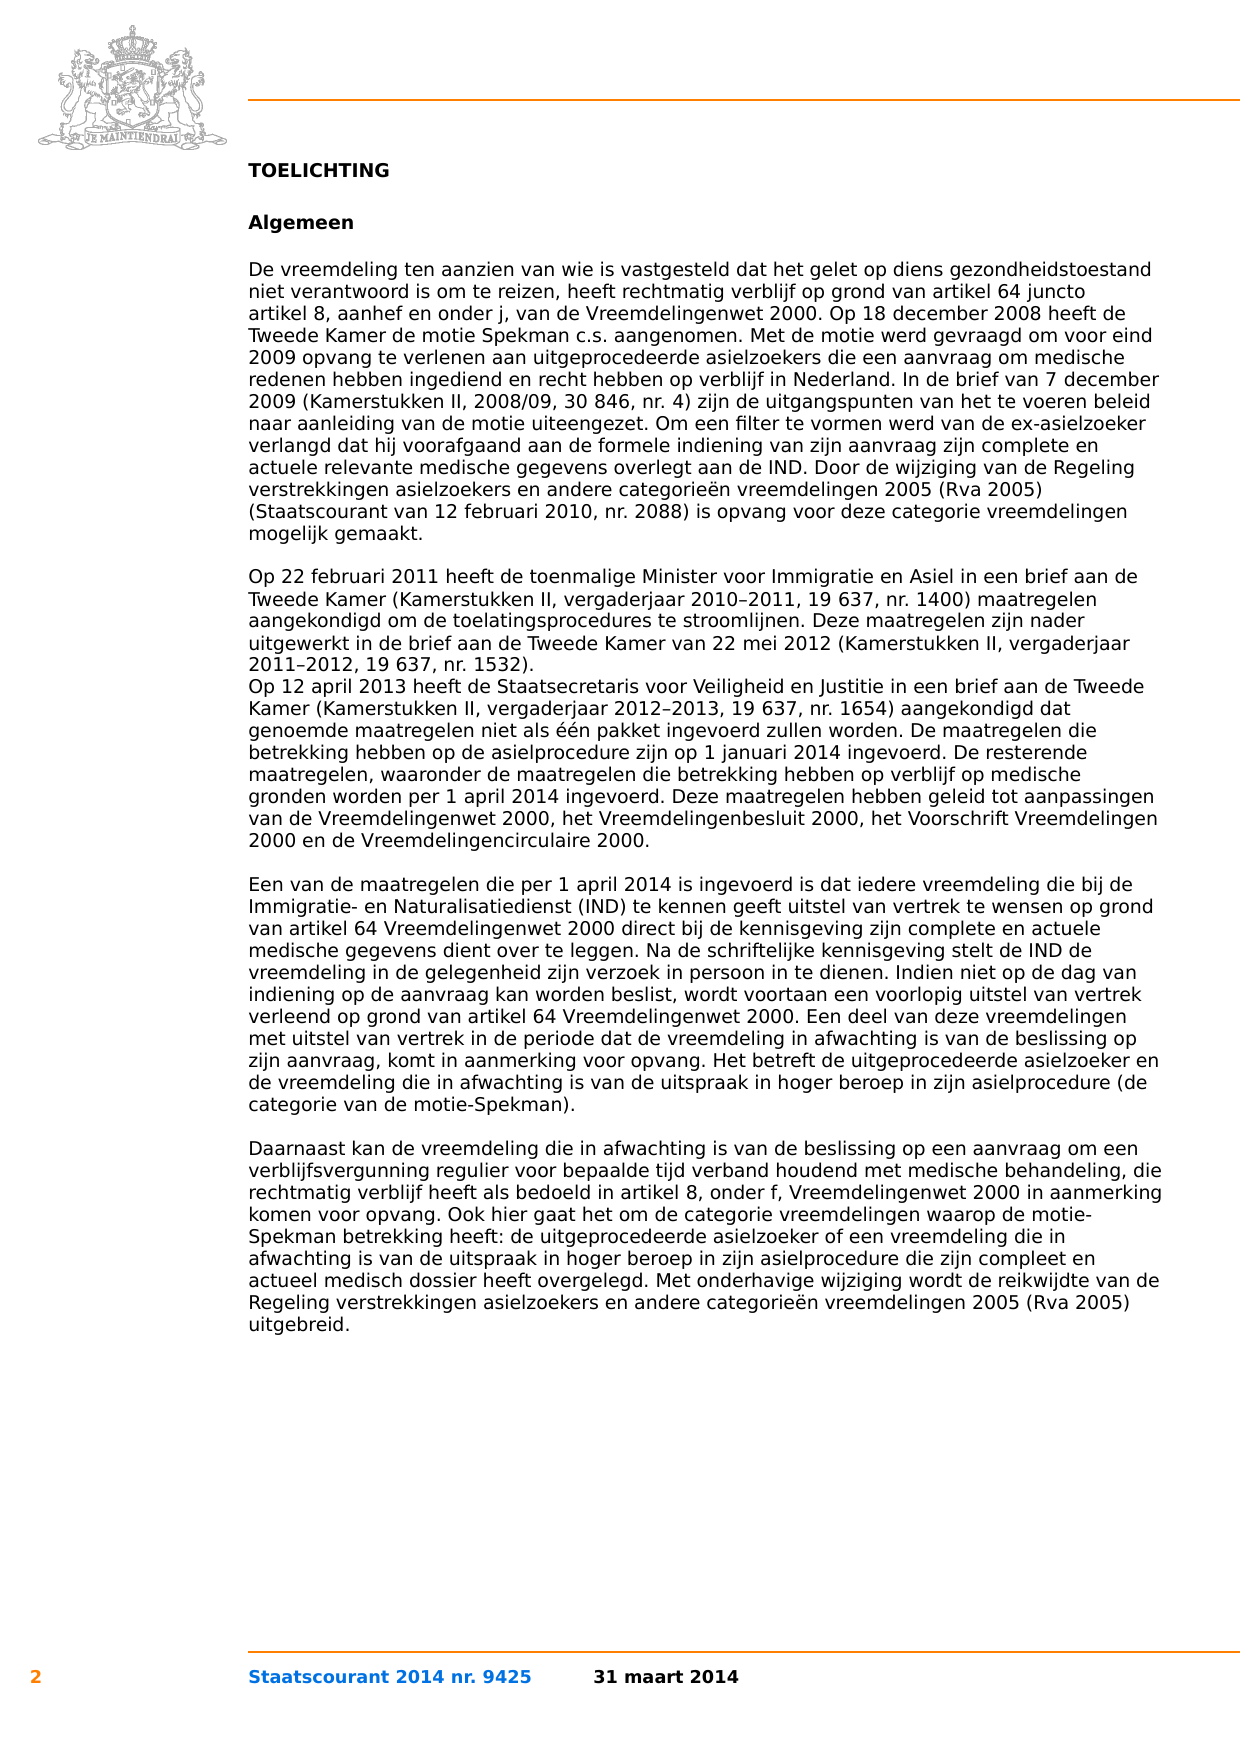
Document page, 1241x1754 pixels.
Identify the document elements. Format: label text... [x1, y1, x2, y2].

text Op 12 april 2013 heeft de Staatsecretaris voor Veiligheid en Justitie in een brief aan de Tweede Kamer (Kamerstukken II, vergaderjaar 2012–2013, 19 637, nr. 1654) aangekondigd dat genoemde maatregelen niet als één pakket ingevoerd zullen worden. De maatregelen die betrekking hebben op de asielprocedure zijn op 1 januari 2014 ingevoerd. De resterende maatregelen, waaronder de maatregelen die betrekking hebben op verblijf op medische gronden worden per 1 april 2014 ingevoerd. Deze maatregelen hebben geleid tot aanpassingen van de Vreemdelingenwet 2000, het Vreemdelingenbesluit 2000, het Voorschrift Vreemdelingen 2000 en de Vreemdelingencirculaire 2000. [248, 676, 1163, 852]
picture [38, 25, 227, 150]
text Daarnaast kan de vreemdeling die in afwachting is van de beslissing op een aanvraag om een verblijfsvergunning regulier voor bepaalde tijd verband houdend met medische behandeling, die rechtmatig verblijf heeft als bedoeld in artikel 8, onder f, Vreemdelingenwet 2000 in aanmerking komen voor opvang. Ook hier gaat het om de categorie vreemdelingen waarop de motie-Spekman betrekking heeft: de uitgeprocedeerde asielzoeker of een vreemdeling die in afwachting is van de uitspraak in hoger beroep in zijn asielprocedure die zijn compleet en actueel medisch dossier heeft overgelegd. Met onderhavige wijziging wordt de reikwijdte van de Regeling verstrekkingen asielzoekers en andere categorieën vreemdelingen 2005 (Rva 2005) uitgebreid. [248, 1138, 1163, 1336]
text Op 22 februari 2011 heeft de toenmalige Minister voor Immigratie en Asiel in een brief aan de Tweede Kamer (Kamerstukken II, vergaderjaar 2010–2011, 19 637, nr. 1400) maatregelen aangekondigd om de toelatingsprocedures te stroomlijnen. Deze maatregelen zijn nader uitgewerkt in de brief aan de Tweede Kamer van 22 mei 2012 (Kamerstukken II, vergaderjaar 2011–2012, 19 637, nr. 1532). [248, 566, 1163, 676]
subtitle Algemeen [248, 212, 1163, 234]
subtitle TOELICHTING [248, 160, 1163, 182]
text De vreemdeling ten aanzien van wie is vastgesteld dat het gelet op diens gezondheidstoestand niet verantwoord is om te reizen, heeft rechtmatig verblijf op grond van artikel 64 juncto artikel 8, aanhef en onder j, van de Vreemdelingenwet 2000. Op 18 december 2008 heeft de Tweede Kamer de motie Spekman c.s. aangenomen. Met de motie werd gevraagd om voor eind 2009 opvang te verlenen aan uitgeprocedeerde asielzoekers die een aanvraag om medische redenen hebben ingediend en recht hebben op verblijf in Nederland. In de brief van 7 december 2009 (Kamerstukken II, 2008/09, 30 846, nr. 4) zijn de uitgangspunten van het te voeren beleid naar aanleiding van de motie uiteengezet. Om een filter te vormen werd van de ex-asielzoeker verlangd dat hij voorafgaand aan de formele indiening van zijn aanvraag zijn complete en actuele relevante medische gegevens overlegt aan de IND. Door de wijziging van de Regeling verstrekkingen asielzoekers en andere categorieën vreemdelingen 2005 (Rva 2005) (Staatscourant van 12 februari 2010, nr. 2088) is opvang voor deze categorie vreemdelingen mogelijk gemaakt. [248, 259, 1163, 544]
text Een van de maatregelen die per 1 april 2014 is ingevoerd is dat iedere vreemdeling die bij de Immigratie- en Naturalisatiedienst (IND) te kennen geeft uitstel van vertrek te wensen op grond van artikel 64 Vreemdelingenwet 2000 direct bij de kennisgeving zijn complete en actuele medische gegevens dient over te leggen. Na de schriftelijke kennisgeving stelt de IND de vreemdeling in de gelegenheid zijn verzoek in persoon in te dienen. Indien niet op de dag van indiening op de aanvraag kan worden beslist, wordt voortaan een voorlopig uitstel van vertrek verleend op grond van artikel 64 Vreemdelingenwet 2000. Een deel van deze vreemdelingen met uitstel van vertrek in de periode dat de vreemdeling in afwachting is van de beslissing op zijn aanvraag, komt in aanmerking voor opvang. Het betreft de uitgeprocedeerde asielzoeker en de vreemdeling die in afwachting is van de uitspraak in hoger beroep in zijn asielprocedure (de categorie van de motie-Spekman). [248, 874, 1163, 1116]
